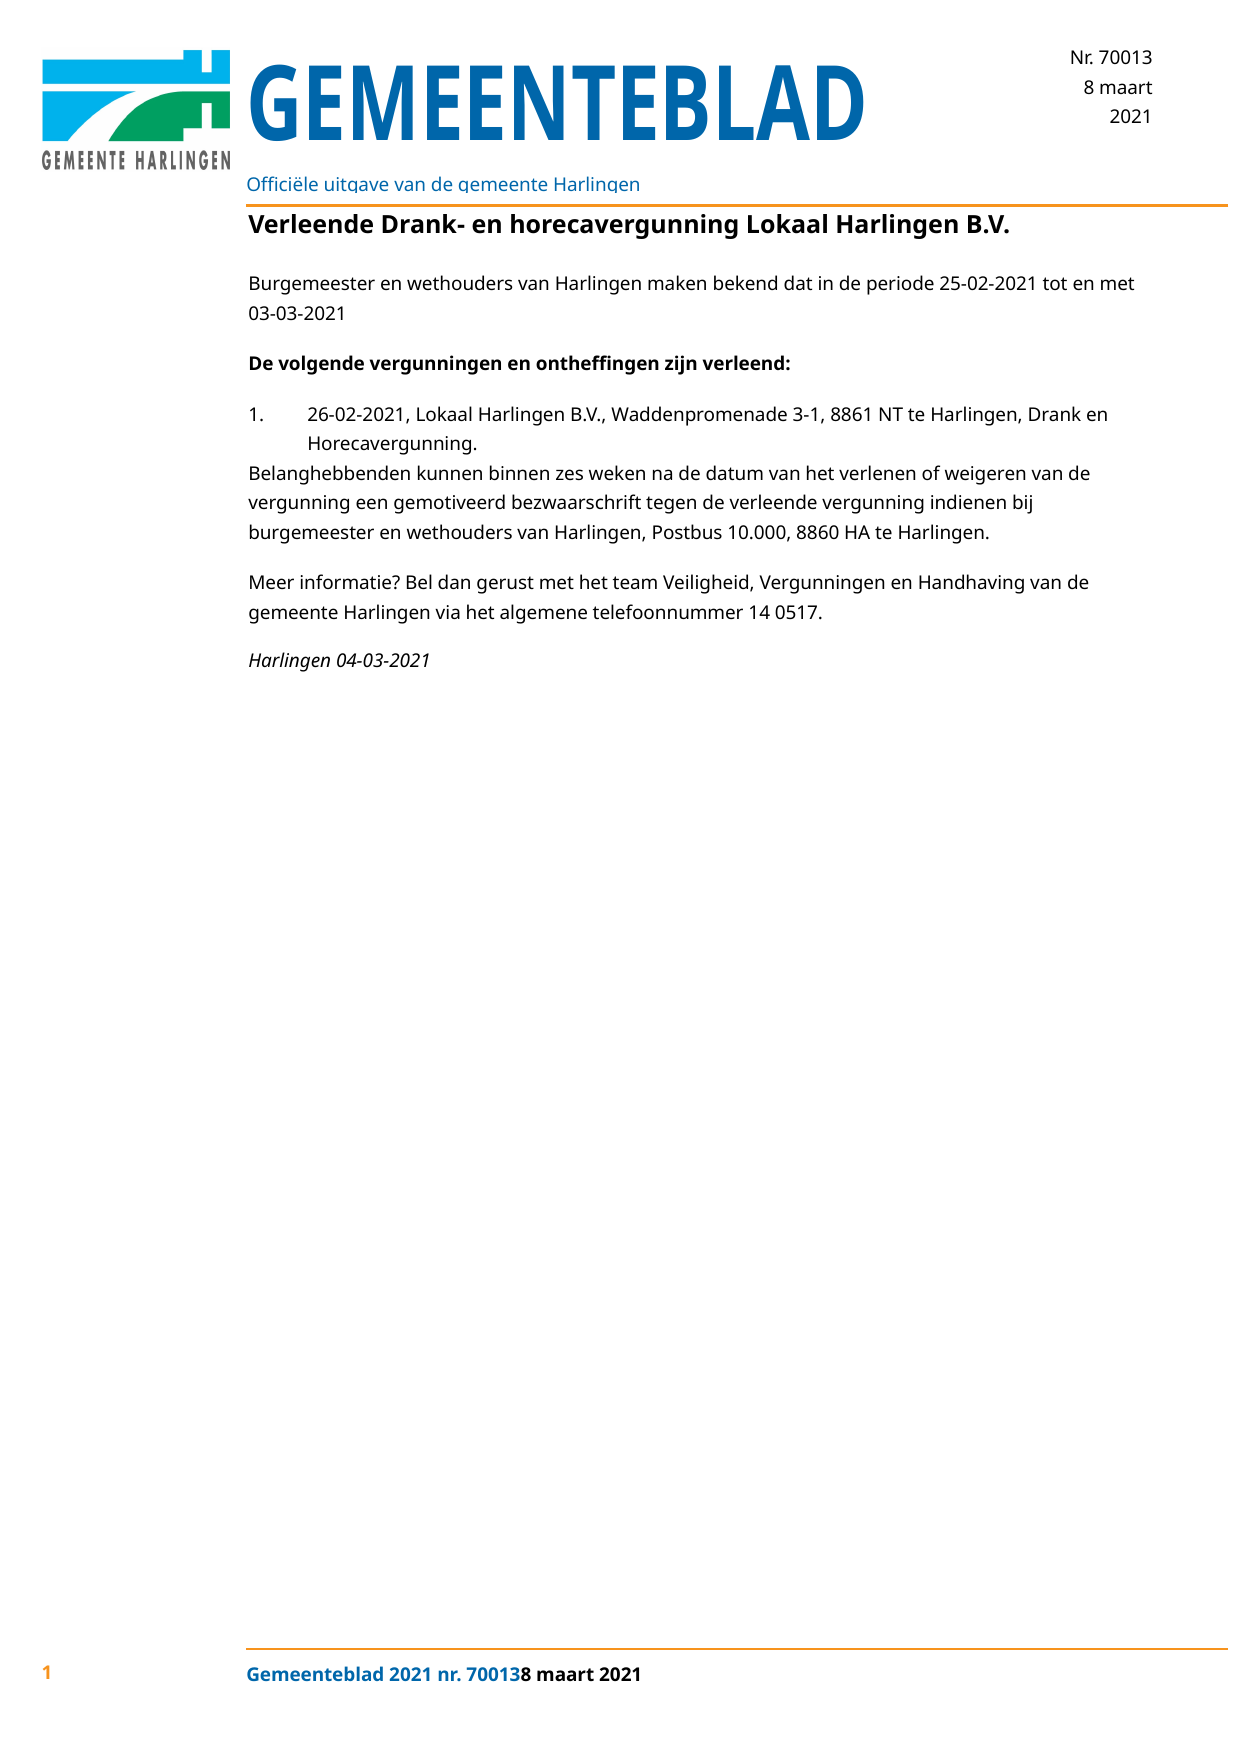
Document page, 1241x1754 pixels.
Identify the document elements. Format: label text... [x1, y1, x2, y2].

text Burgemeester en wethouders van Harlingen maken bekend dat in de periode 25-02-2021 tot en met 03-03-2021 [248, 270, 1152, 326]
text De volgende vergunningen en ontheffingen zijn verleend: [248, 350, 1152, 376]
text Verleende Drank- en horecavergunning Lokaal Harlingen B.V. [248, 207, 1152, 241]
list 26-02-2021, Lokaal Harlingen B.V., Waddenpromenade 3-1, 8861 NT te Harlingen, Drank en Horecavergunning. [248, 401, 1152, 456]
text Meer informatie? Bel dan gerust met het team Veiligheid, Vergunningen en Handhaving van de gemeente Harlingen via het algemene telefoonnummer 14 0517. [248, 569, 1152, 625]
text Harlingen 04-03-2021 [248, 647, 1152, 673]
text Belanghebbenden kunnen binnen zes weken na de datum van het verlenen of weigeren van de vergunning een gemotiveerd bezwaarschrift tegen de verleende vergunning indienen bij burgemeester en wethouders van Harlingen, Postbus 10.000, 8860 HA te Harlingen. [248, 460, 1152, 545]
picture [41, 47, 231, 172]
